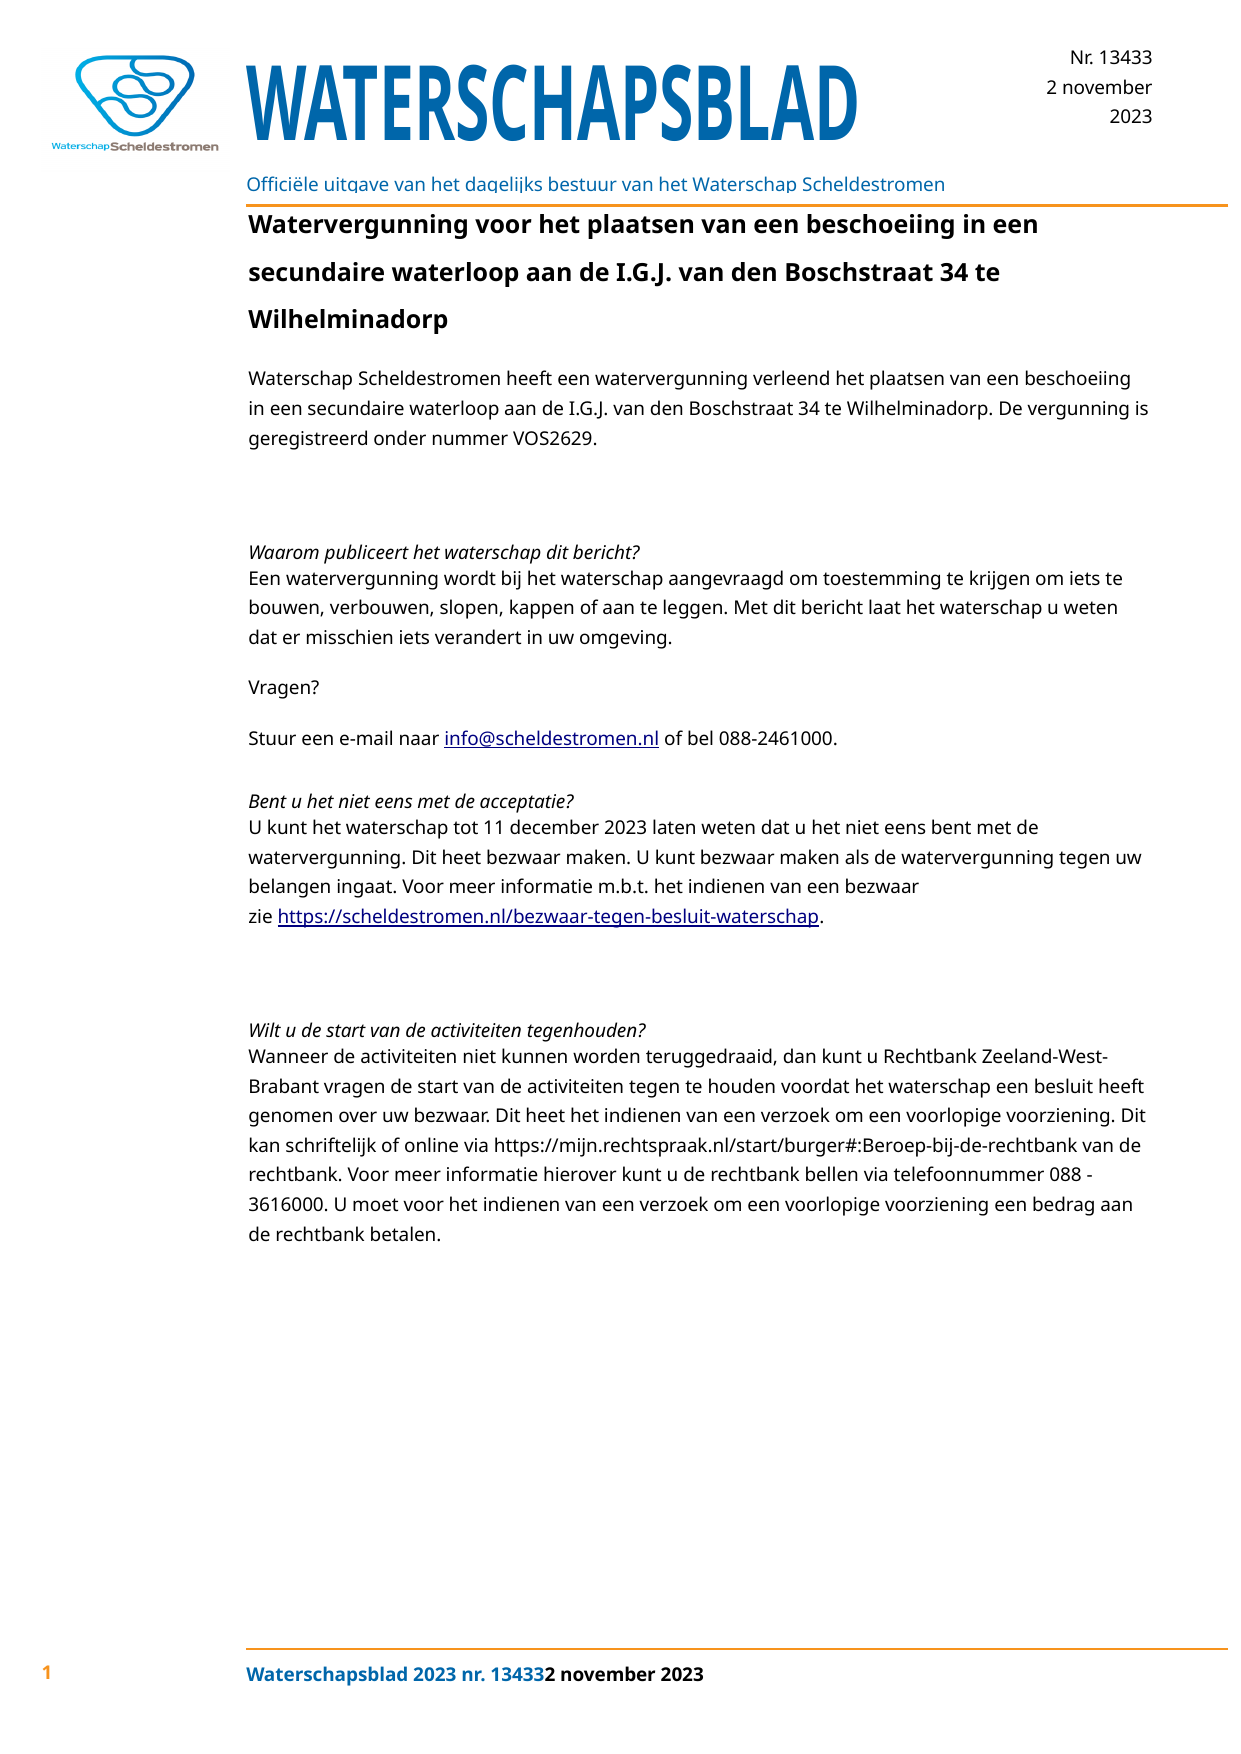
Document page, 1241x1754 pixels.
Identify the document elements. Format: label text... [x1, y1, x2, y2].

text Wilt u de start van de activiteiten tegenhouden? [248, 1018, 1152, 1043]
text U kunt het waterschap tot 11 december 2023 laten weten dat u het niet eens bent met de watervergunning. Dit heet bezwaar maken. U kunt bezwaar maken als de watervergunning tegen uw belangen ingaat. Voor meer informatie m.b.t. het indienen van een bezwaar zie https://scheldestromen.nl/bezwaar-tegen-besluit-waterschap. [248, 814, 1152, 929]
text Vragen? [248, 674, 1152, 700]
text Watervergunning voor het plaatsen van een beschoeiing in een secundaire waterloop aan de I.G.J. van den Boschstraat 34 te Wilhelminadorp [248, 207, 1152, 336]
text Een watervergunning wordt bij het waterschap aangevraagd om toestemming te krijgen om iets te bouwen, verbouwen, slopen, kappen of aan te leggen. Met dit bericht laat het waterschap u weten dat er misschien iets verandert in uw omgeving. [248, 565, 1152, 650]
text Bent u het niet eens met de acceptatie? [248, 789, 1152, 814]
picture [41, 47, 231, 172]
text Wanneer de activiteiten niet kunnen worden teruggedraaid, dan kunt u Rechtbank Zeeland-West-Brabant vragen de start van de activiteiten tegen te houden voordat het waterschap een besluit heeft genomen over uw bezwaar. Dit heet het indienen van een verzoek om een voorlopige voorziening. Dit kan schriftelijk of online via https://mijn.rechtspraak.nl/start/burger#:Beroep-bij-de-rechtbank van de rechtbank. Voor meer informatie hierover kunt u de rechtbank bellen via telefoonnummer 088 - 3616000. U moet voor het indienen van een verzoek om een voorlopige voorziening een bedrag aan de rechtbank betalen. [248, 1043, 1152, 1247]
text Stuur een e-mail naar info@scheldestromen.nl of bel 088-2461000. [248, 725, 1152, 751]
text Waarom publiceert het waterschap dit bericht? [248, 539, 1152, 565]
text Waterschap Scheldestromen heeft een watervergunning verleend het plaatsen van een beschoeiing in een secundaire waterloop aan de I.G.J. van den Boschstraat 34 te Wilhelminadorp. De vergunning is geregistreerd onder nummer VOS2629. [248, 366, 1152, 450]
